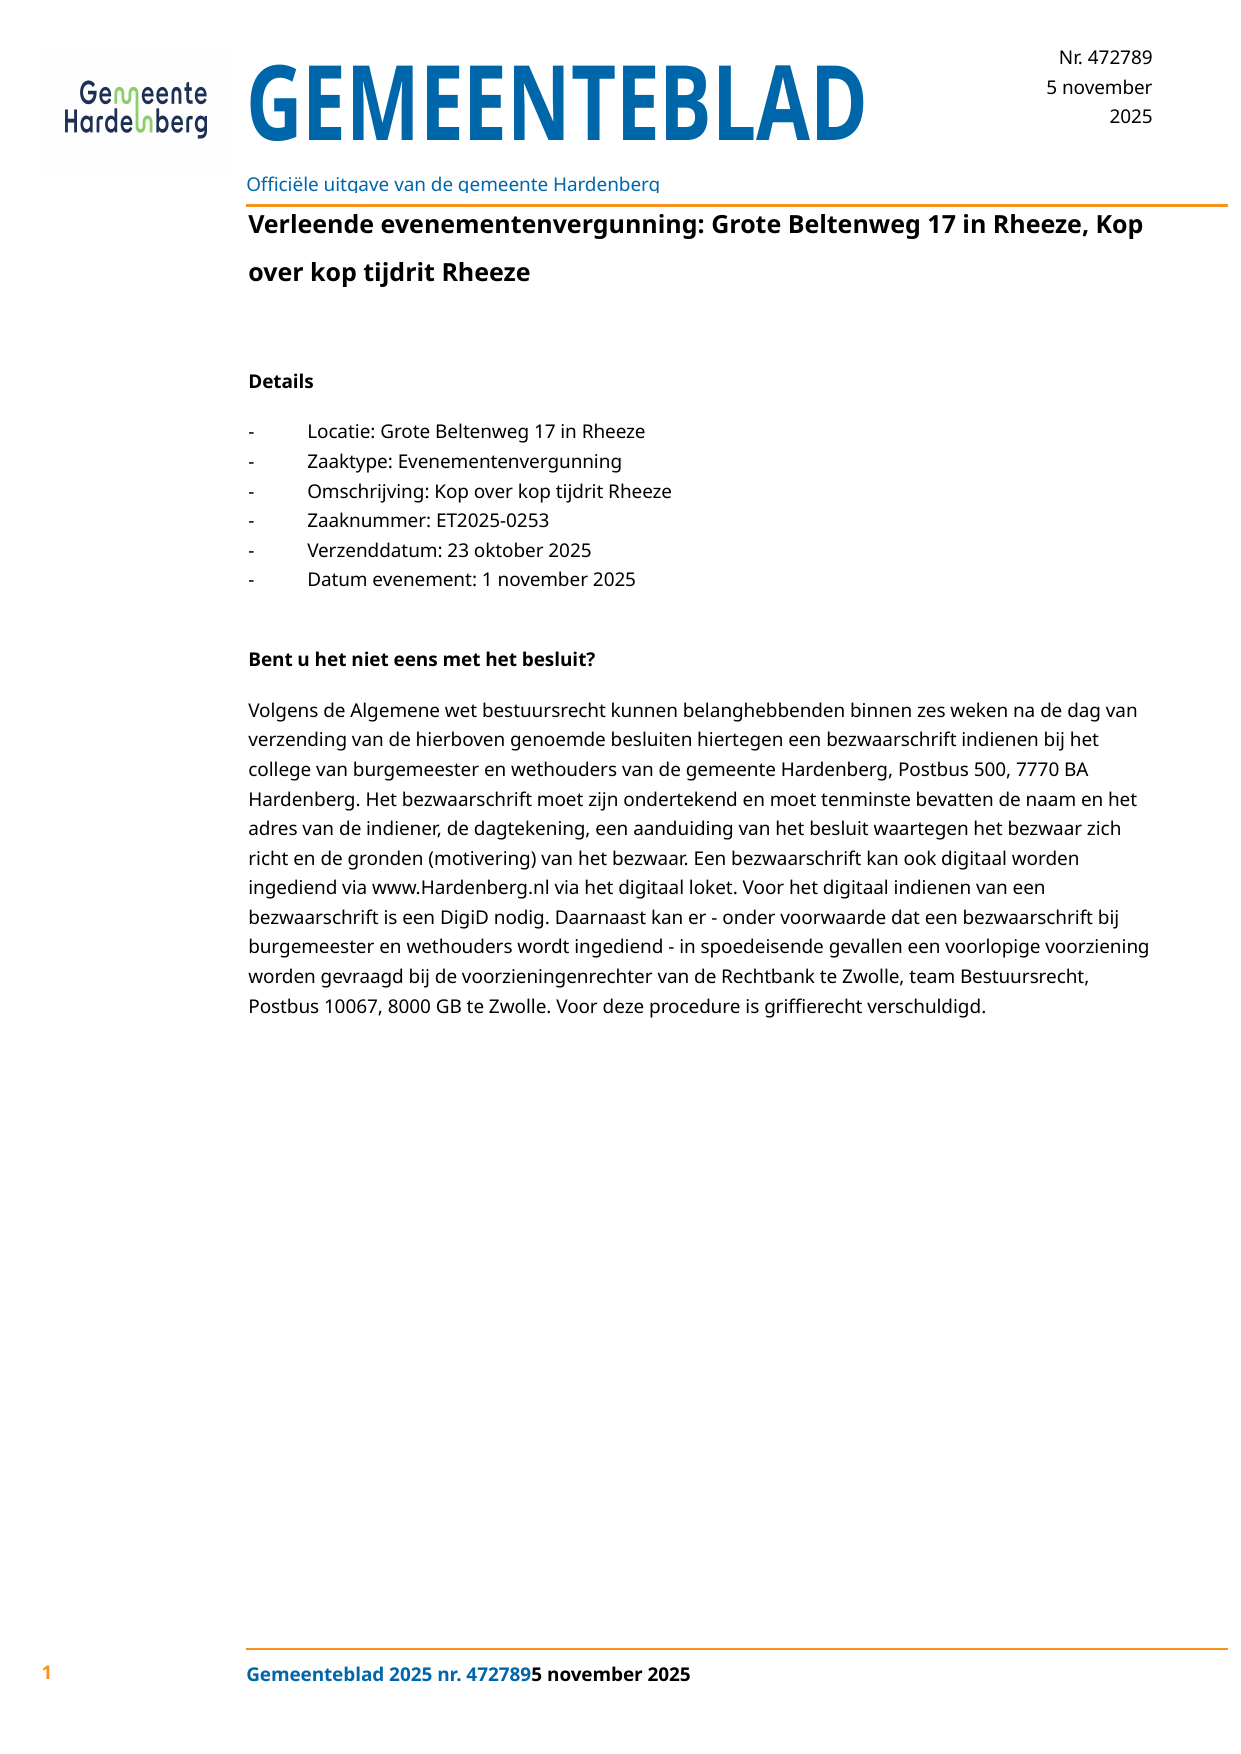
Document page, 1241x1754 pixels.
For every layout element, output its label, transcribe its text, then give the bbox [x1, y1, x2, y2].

list Zaaktype: Evenementenvergunning [248, 448, 1152, 474]
list Omschrijving: Kop over kop tijdrit Rheeze [248, 478, 1152, 504]
list Verzenddatum: 23 oktober 2025 [248, 537, 1152, 563]
text Details [248, 368, 1152, 394]
list Zaaknummer: ET2025-0253 [248, 507, 1152, 533]
text Verleende evenementenvergunning: Grote Beltenweg 17 in Rheeze, Kop over kop tijdrit Rheeze [248, 207, 1152, 288]
text Volgens de Algemene wet bestuursrecht kunnen belanghebbenden binnen zes weken na de dag van verzending van de hierboven genoemde besluiten hiertegen een bezwaarschrift indienen bij het college van burgemeester en wethouders van de gemeente Hardenberg, Postbus 500, 7770 BA Hardenberg. Het bezwaarschrift moet zijn ondertekend en moet tenminste bevatten de naam en het adres van de indiener, de dagtekening, een aanduiding van het besluit waartegen het bezwaar zich richt en de gronden (motivering) van het bezwaar. Een bezwaarschrift kan ook digitaal worden ingediend via www.Hardenberg.nl via het digitaal loket. Voor het digitaal indienen van een bezwaarschrift is een DigiD nodig. Daarnaast kan er - onder voorwaarde dat een bezwaarschrift bij burgemeester en wethouders wordt ingediend - in spoedeisende gevallen een voorlopige voorziening worden gevraagd bij de voorzieningenrechter van de Rechtbank te Zwolle, team Bestuursrecht, Postbus 10067, 8000 GB te Zwolle. Voor deze procedure is griffierecht verschuldigd. [248, 697, 1152, 1019]
text Bent u het niet eens met het besluit? [248, 647, 1152, 672]
list Locatie: Grote Beltenweg 17 in Rheeze [248, 419, 1152, 444]
picture [41, 47, 231, 172]
list Datum evenement: 1 november 2025 [248, 567, 1152, 592]
